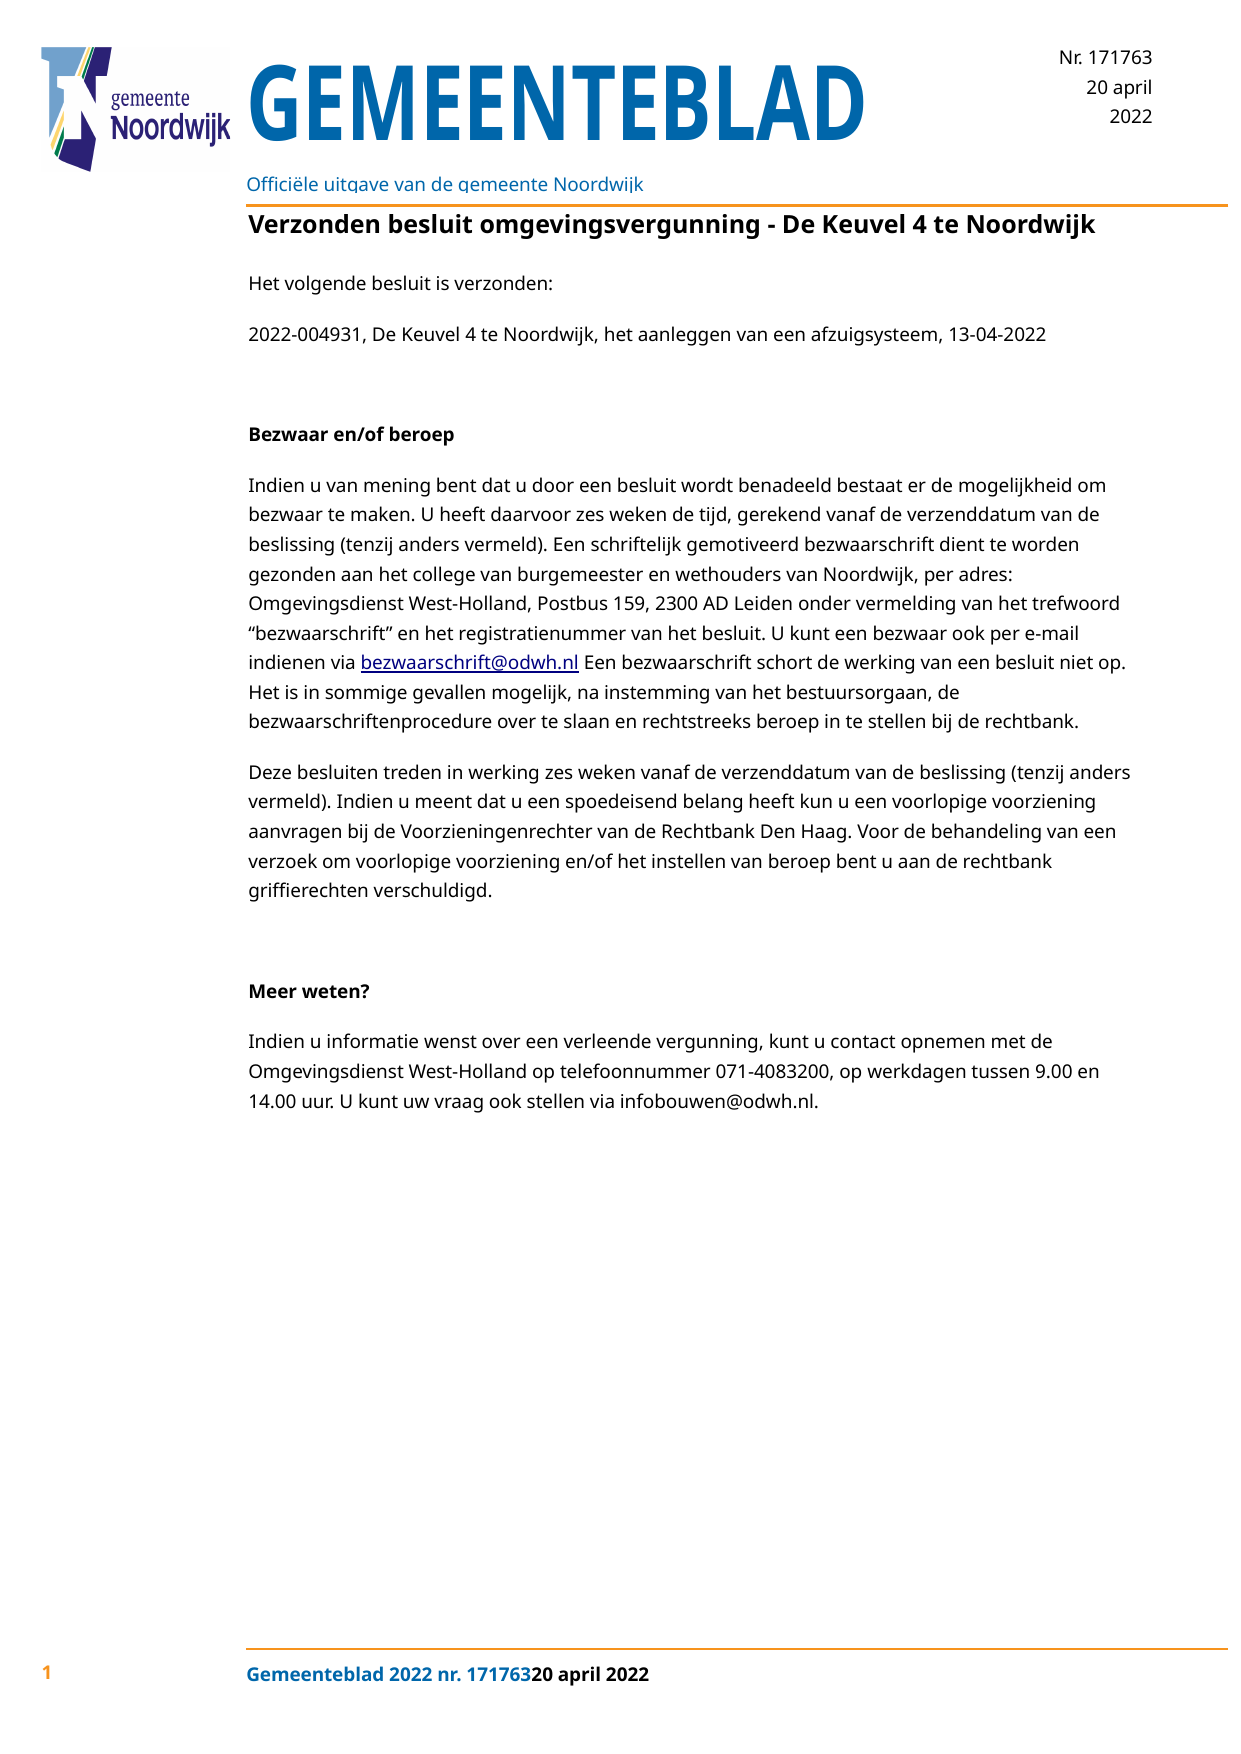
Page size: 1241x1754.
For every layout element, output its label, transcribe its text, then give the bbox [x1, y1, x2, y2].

text Bezwaar en/of beroep [248, 422, 1152, 447]
picture [41, 47, 231, 172]
text 2022-004931, De Keuvel 4 te Noordwijk, het aanleggen van een afzuigsysteem, 13-04-2022 [248, 321, 1152, 346]
text Deze besluiten treden in werking zes weken vanaf de verzenddatum van de beslissing (tenzij anders vermeld). Indien u meent dat u een spoedeisend belang heeft kun u een voorlopige voorziening aanvragen bij de Voorzieningenrechter van de Rechtbank Den Haag. Voor de behandeling van een verzoek om voorlopige voorziening en/of het instellen van beroep bent u aan de rechtbank griffierechten verschuldigd. [248, 759, 1152, 903]
text Indien u van mening bent dat u door een besluit wordt benadeeld bestaat er de mogelijkheid om bezwaar te maken. U heeft daarvoor zes weken de tijd, gerekend vanaf de verzenddatum van de beslissing (tenzij anders vermeld). Een schriftelijk gemotiveerd bezwaarschrift dient te worden gezonden aan het college van burgemeester en wethouders van Noordwijk, per adres: Omgevingsdienst West-Holland, Postbus 159, 2300 AD Leiden onder vermelding van het trefwoord “bezwaarschrift” en het registratienummer van het besluit. U kunt een bezwaar ook per e-mail indienen via bezwaarschrift@odwh.nl Een bezwaarschrift schort de werking van een besluit niet op. Het is in sommige gevallen mogelijk, na instemming van het bestuursorgaan, de bezwaarschriftenprocedure over te slaan en rechtstreeks beroep in te stellen bij de rechtbank. [248, 472, 1152, 734]
text Indien u informatie wenst over een verleende vergunning, kunt u contact opnemen met de Omgevingsdienst West-Holland op telefoonnummer 071-4083200, op werkdagen tussen 9.00 en 14.00 uur. U kunt uw vraag ook stellen via infobouwen@odwh.nl. [248, 1029, 1152, 1113]
text Verzonden besluit omgevingsvergunning - De Keuvel 4 te Noordwijk [248, 207, 1152, 241]
text Meer weten? [248, 978, 1152, 1004]
text Het volgende besluit is verzonden: [248, 270, 1152, 296]
